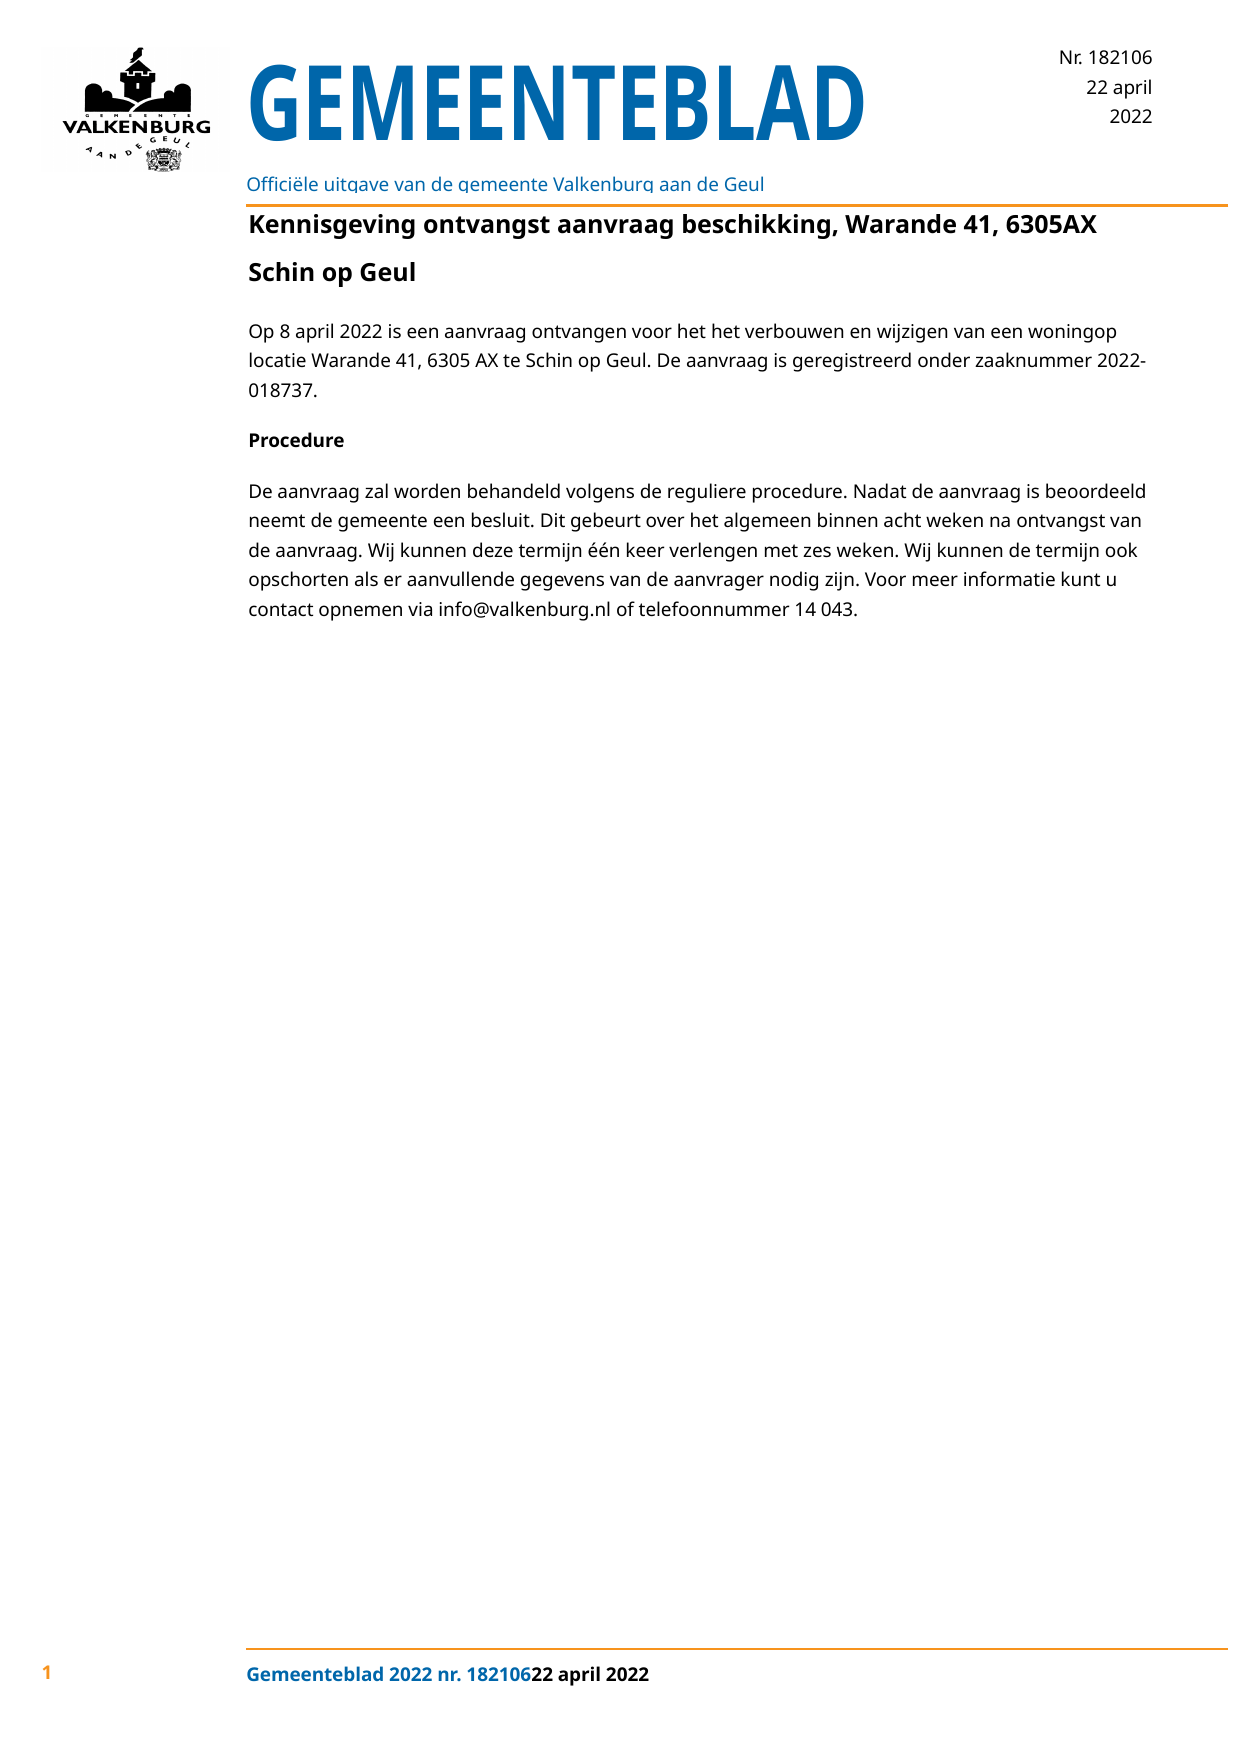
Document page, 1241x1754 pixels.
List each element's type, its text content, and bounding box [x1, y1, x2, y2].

text Op 8 april 2022 is een aanvraag ontvangen voor het het verbouwen en wijzigen van een woningop locatie Warande 41, 6305 AX te Schin op Geul. De aanvraag is geregistreerd onder zaaknummer 2022-018737. [248, 318, 1152, 403]
picture [41, 47, 231, 172]
text Procedure [248, 427, 1152, 453]
text De aanvraag zal worden behandeld volgens de reguliere procedure. Nadat de aanvraag is beoordeeld neemt de gemeente een besluit. Dit gebeurt over het algemeen binnen acht weken na ontvangst van de aanvraag. Wij kunnen deze termijn één keer verlengen met zes weken. Wij kunnen de termijn ook opschorten als er aanvullende gegevens van de aanvrager nodig zijn. Voor meer informatie kunt u contact opnemen via info@valkenburg.nl of telefoonnummer 14 043. [248, 478, 1152, 622]
text Kennisgeving ontvangst aanvraag beschikking, Warande 41, 6305AX Schin op Geul [248, 207, 1152, 288]
